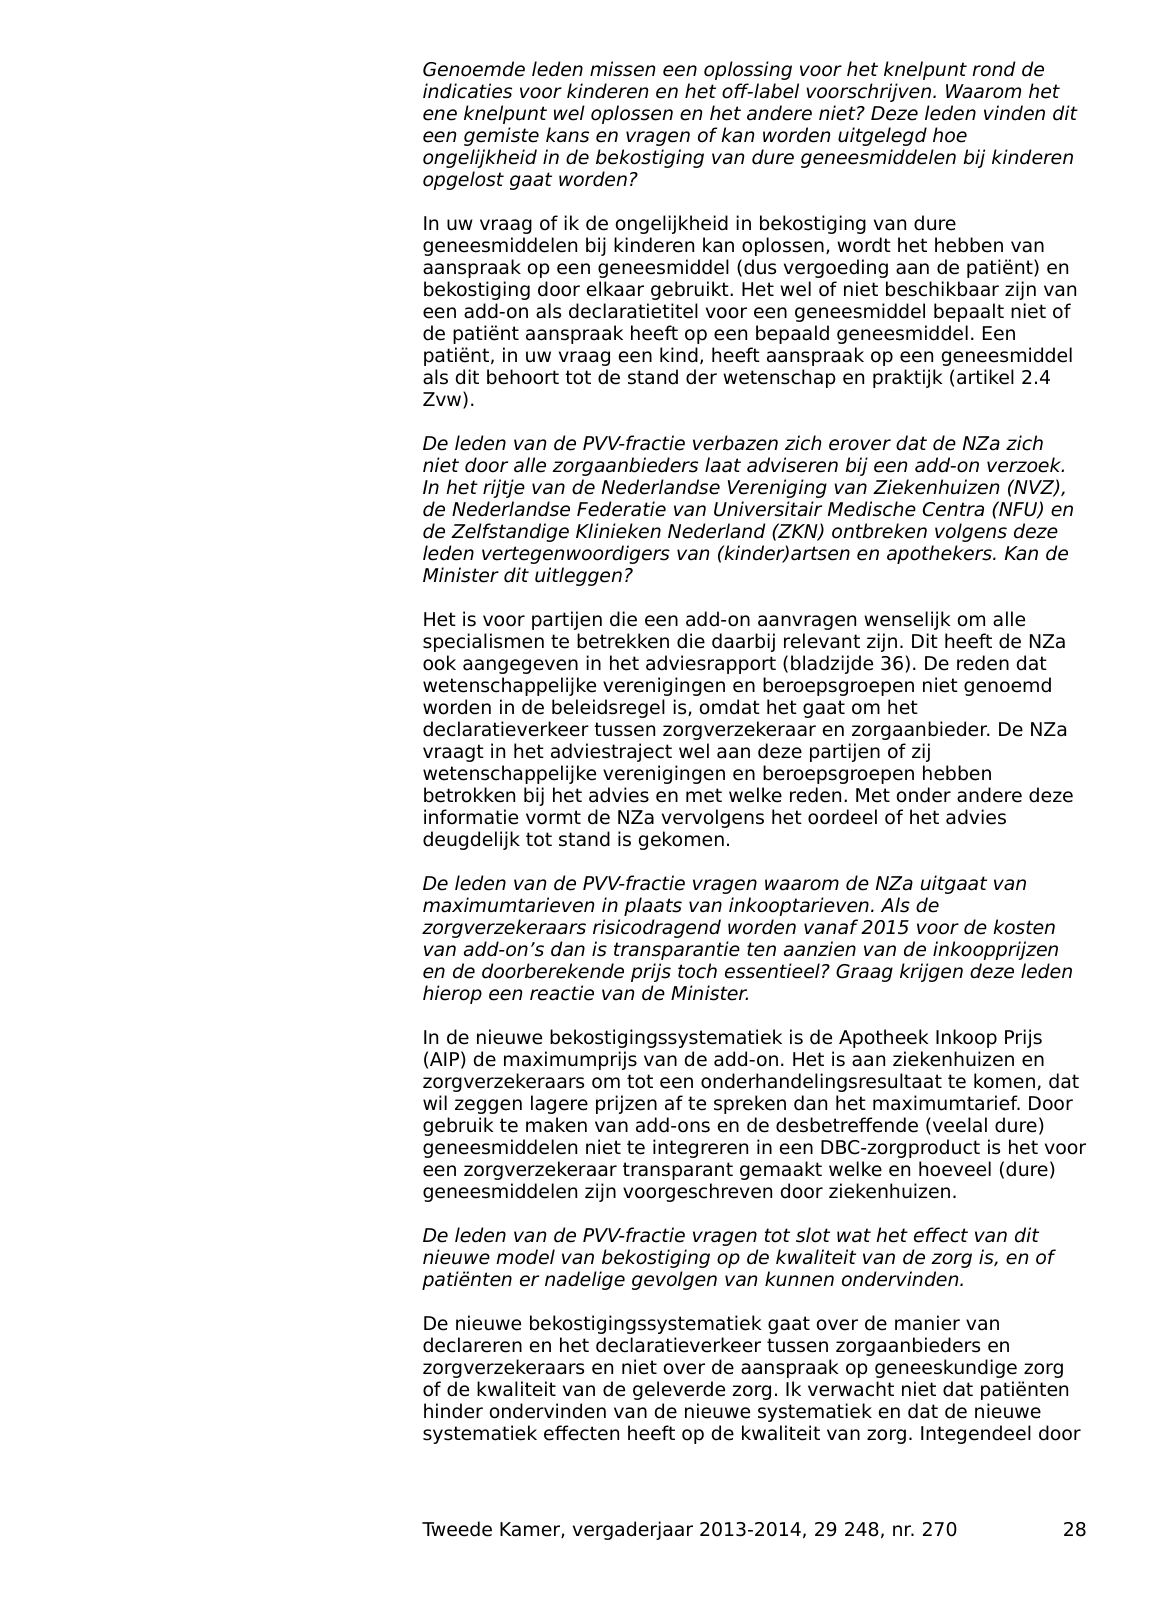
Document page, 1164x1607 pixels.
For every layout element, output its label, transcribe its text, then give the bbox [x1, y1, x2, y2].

text In uw vraag of ik de ongelijkheid in bekostiging van dure geneesmiddelen bij kinderen kan oplossen, wordt het hebben van aanspraak op een geneesmiddel (dus vergoeding aan de patiënt) en bekostiging door elkaar gebruikt. Het wel of niet beschikbaar zijn van een add-on als declaratietitel voor een geneesmiddel bepaalt niet of de patiënt aanspraak heeft op een bepaald geneesmiddel. Een patiënt, in uw vraag een kind, heeft aanspraak op een geneesmiddel als dit behoort tot de stand der wetenschap en praktijk (artikel 2.4 Zvw). [422, 213, 1087, 411]
text Genoemde leden missen een oplossing voor het knelpunt rond de indicaties voor kinderen en het off-label voorschrijven. Waarom het ene knelpunt wel oplossen en het andere niet? Deze leden vinden dit een gemiste kans en vragen of kan worden uitgelegd hoe ongelijkheid in de bekostiging van dure geneesmiddelen bij kinderen opgelost gaat worden? [422, 59, 1087, 191]
text De leden van de PVV-fractie verbazen zich erover dat de NZa zich niet door alle zorgaanbieders laat adviseren bij een add-on verzoek. In het rijtje van de Nederlandse Vereniging van Ziekenhuizen (NVZ), de Nederlandse Federatie van Universitair Medische Centra (NFU) en de Zelfstandige Klinieken Nederland (ZKN) ontbreken volgens deze leden vertegenwoordigers van (kinder)artsen en apothekers. Kan de Minister dit uitleggen? [422, 433, 1087, 587]
text De leden van de PVV-fractie vragen tot slot wat het effect van dit nieuwe model van bekostiging op de kwaliteit van de zorg is, en of patiënten er nadelige gevolgen van kunnen ondervinden. [422, 1225, 1087, 1291]
text Het is voor partijen die een add-on aanvragen wenselijk om alle specialismen te betrekken die daarbij relevant zijn. Dit heeft de NZa ook aangegeven in het adviesrapport (bladzijde 36). De reden dat wetenschappelijke verenigingen en beroepsgroepen niet genoemd worden in de beleidsregel is, omdat het gaat om het declaratieverkeer tussen zorgverzekeraar en zorgaanbieder. De NZa vraagt in het adviestraject wel aan deze partijen of zij wetenschappelijke verenigingen en beroepsgroepen hebben betrokken bij het advies en met welke reden. Met onder andere deze informatie vormt de NZa vervolgens het oordeel of het advies deugdelijk tot stand is gekomen. [422, 609, 1087, 851]
text De nieuwe bekostigingssystematiek gaat over de manier van declareren en het declaratieverkeer tussen zorgaanbieders en zorgverzekeraars en niet over de aanspraak op geneeskundige zorg of de kwaliteit van de geleverde zorg. Ik verwacht niet dat patiënten hinder ondervinden van de nieuwe systematiek en dat de nieuwe systematiek effecten heeft op de kwaliteit van zorg. Integendeel door [422, 1313, 1087, 1445]
text De leden van de PVV-fractie vragen waarom de NZa uitgaat van maximumtarieven in plaats van inkooptarieven. Als de zorgverzekeraars risicodragend worden vanaf 2015 voor de kosten van add-on’s dan is transparantie ten aanzien van de inkoopprijzen en de doorberekende prijs toch essentieel? Graag krijgen deze leden hierop een reactie van de Minister. [422, 873, 1087, 1005]
text In de nieuwe bekostigingssystematiek is de Apotheek Inkoop Prijs (AIP) de maximumprijs van de add-on. Het is aan ziekenhuizen en zorgverzekeraars om tot een onderhandelingsresultaat te komen, dat wil zeggen lagere prijzen af te spreken dan het maximumtarief. Door gebruik te maken van add-ons en de desbetreffende (veelal dure) geneesmiddelen niet te integreren in een DBC-zorgproduct is het voor een zorgverzekeraar transparant gemaakt welke en hoeveel (dure) geneesmiddelen zijn voorgeschreven door ziekenhuizen. [422, 1027, 1087, 1203]
